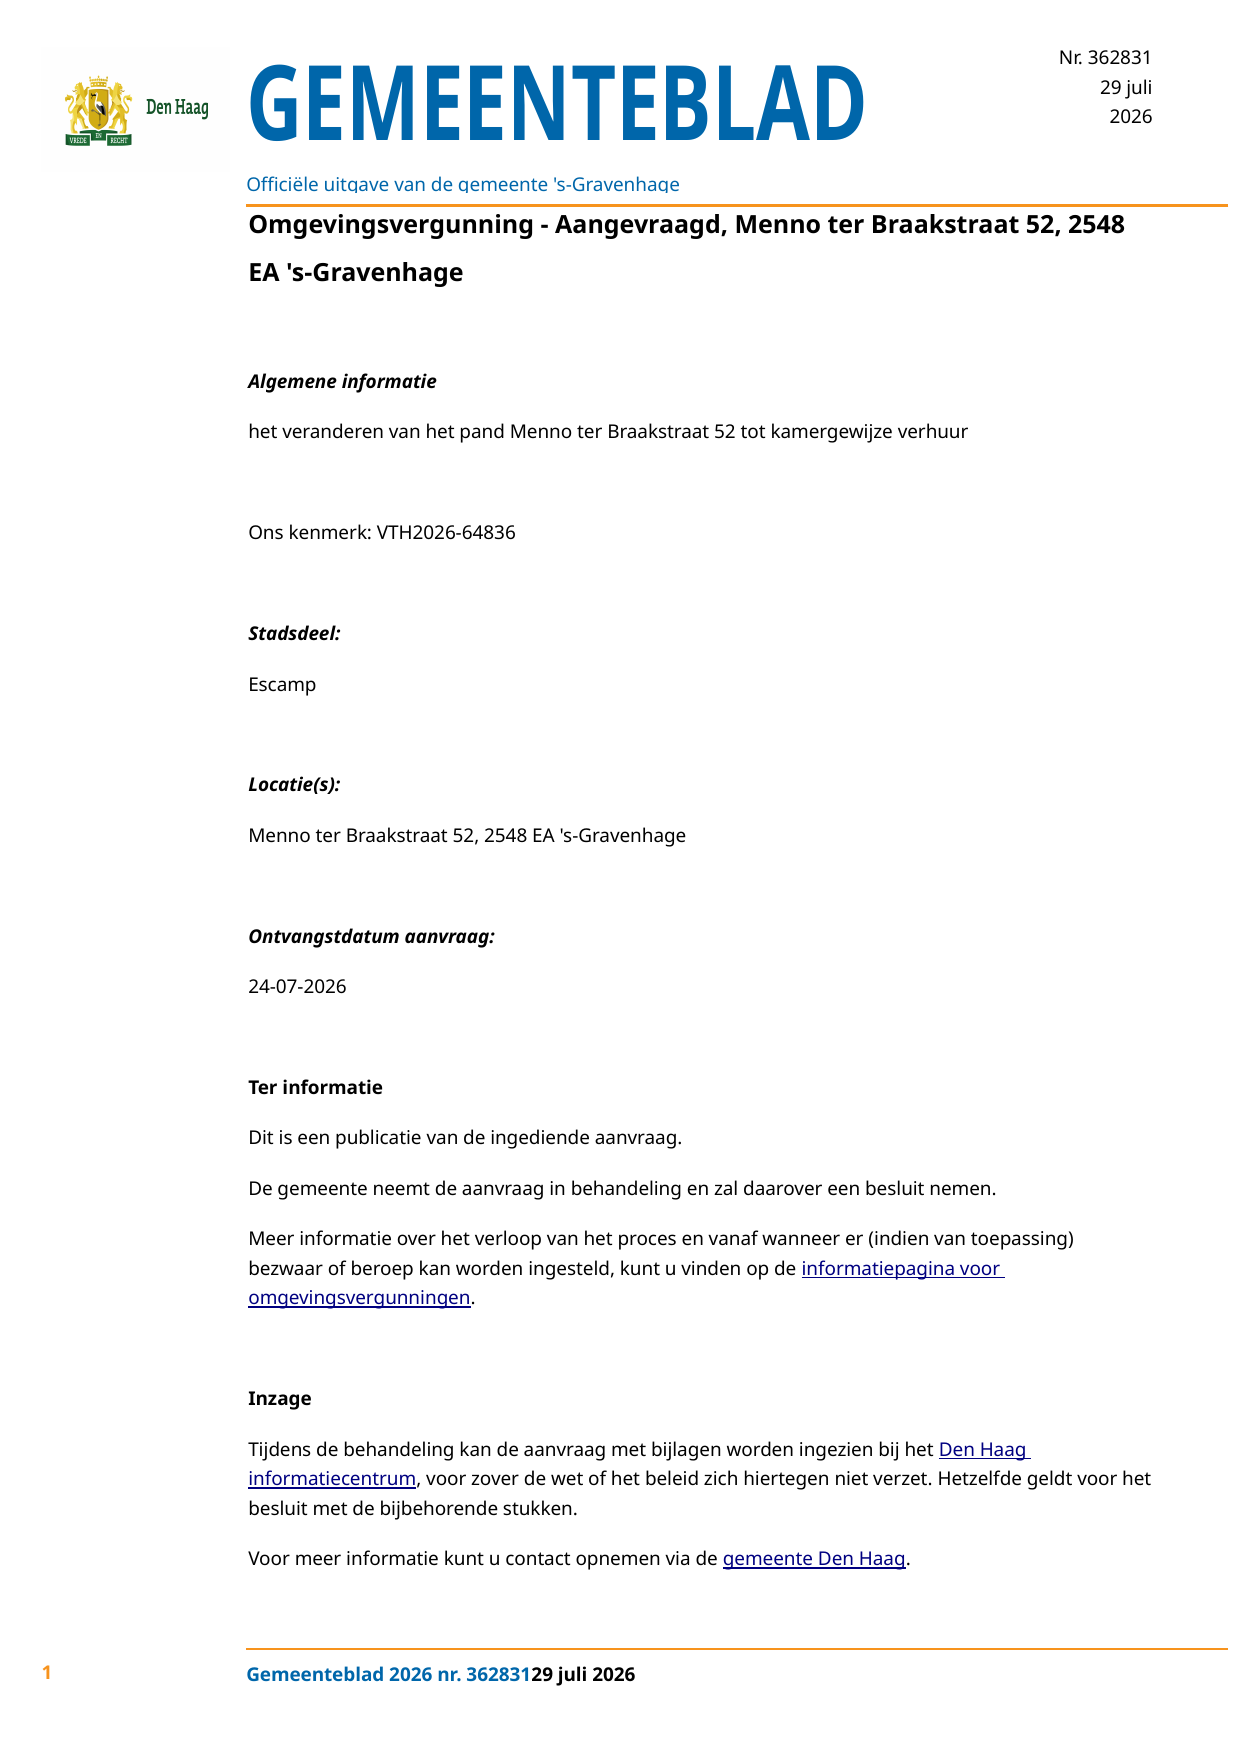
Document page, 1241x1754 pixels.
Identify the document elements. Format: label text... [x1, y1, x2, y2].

text Dit is een publicatie van de ingediende aanvraag. [248, 1124, 1152, 1150]
text De gemeente neemt de aanvraag in behandeling en zal daarover een besluit nemen. [248, 1175, 1152, 1201]
text Ons kenmerk: VTH2026-64836 [248, 519, 1152, 545]
text Omgevingsvergunning - Aangevraagd, Menno ter Braakstraat 52, 2548 EA 's-Gravenhage [248, 207, 1152, 288]
text Tijdens de behandeling kan de aanvraag met bijlagen worden ingezien bij het Den Haag informatiecentrum, voor zover de wet of het beleid zich hiertegen niet verzet. Hetzelfde geldt voor het besluit met de bijbehorende stukken. [248, 1436, 1152, 1521]
text Stadsdeel: [248, 620, 1152, 646]
text Meer informatie over het verloop van het proces en vanaf wanneer er (indien van toepassing) bezwaar of beroep kan worden ingesteld, kunt u vinden op de informatiepagina voor omgevingsvergunningen. [248, 1225, 1152, 1310]
text Locatie(s): [248, 772, 1152, 797]
text Ontvangstdatum aanvraag: [248, 923, 1152, 949]
text Algemene informatie [248, 368, 1152, 394]
text Voor meer informatie kunt u contact opnemen via de gemeente Den Haag. [248, 1545, 1152, 1571]
text Inzage [248, 1385, 1152, 1411]
text Menno ter Braakstraat 52, 2548 EA 's-Gravenhage [248, 822, 1152, 848]
text het veranderen van het pand Menno ter Braakstraat 52 tot kamergewijze verhuur [248, 419, 1152, 444]
text 24-07-2026 [248, 973, 1152, 999]
picture [41, 47, 231, 172]
text Ter informatie [248, 1074, 1152, 1100]
text Escamp [248, 671, 1152, 697]
